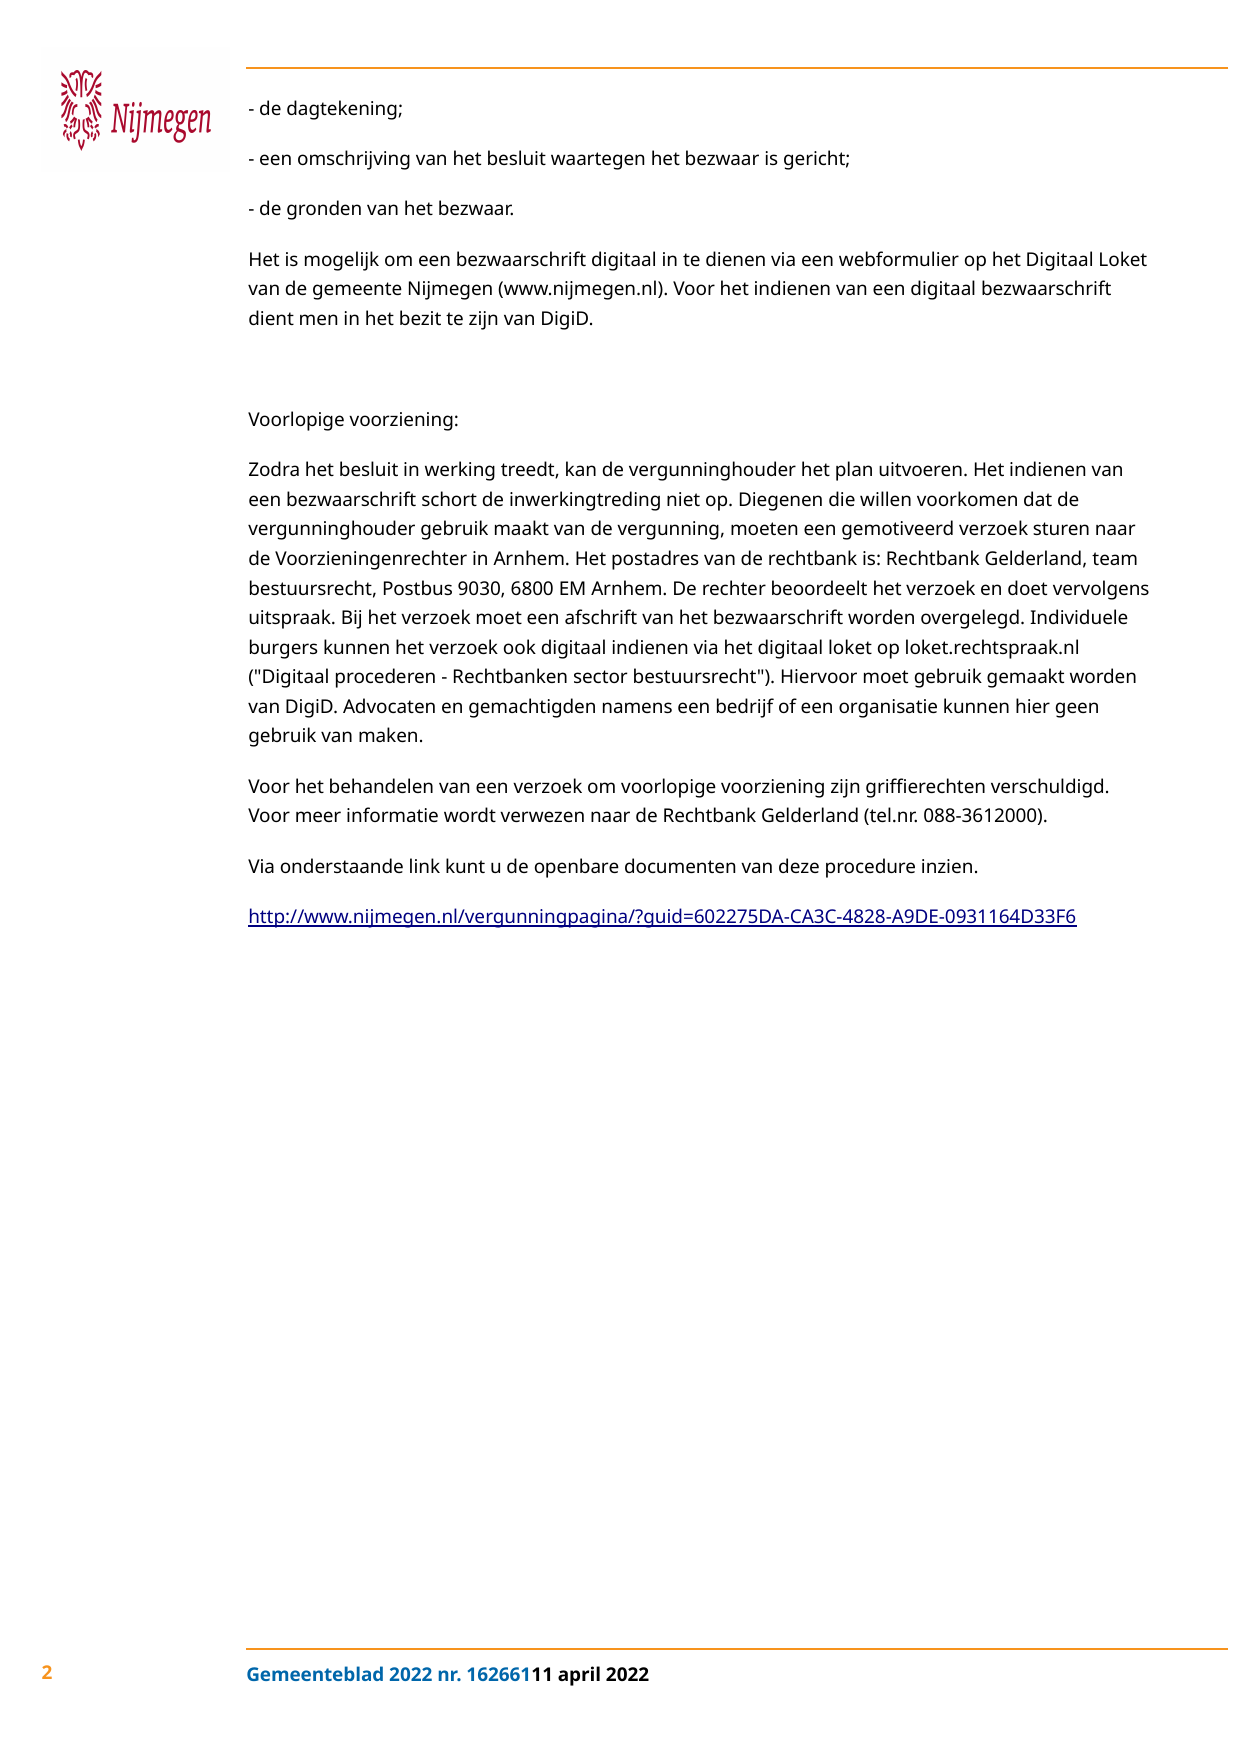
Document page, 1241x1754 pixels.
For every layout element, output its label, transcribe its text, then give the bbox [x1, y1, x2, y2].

text Zodra het besluit in werking treedt, kan de vergunninghouder het plan uitvoeren. Het indienen van een bezwaarschrift schort de inwerkingtreding niet op. Diegenen die willen voorkomen dat de vergunninghouder gebruik maakt van de vergunning, moeten een gemotiveerd verzoek sturen naar de Voorzieningenrechter in Arnhem. Het postadres van de rechtbank is: Rechtbank Gelderland, team bestuursrecht, Postbus 9030, 6800 EM Arnhem. De rechter beoordeelt het verzoek en doet vervolgens uitspraak. Bij het verzoek moet een afschrift van het bezwaarschrift worden overgelegd. Individuele burgers kunnen het verzoek ook digitaal indienen via het digitaal loket op loket.rechtspraak.nl ("Digitaal procederen - Rechtbanken sector bestuursrecht"). Hiervoor moet gebruik gemaakt worden van DigiD. Advocaten en gemachtigden namens een bedrijf of een organisatie kunnen hier geen gebruik van maken. [248, 456, 1152, 748]
text - de gronden van het bezwaar. [248, 196, 1152, 221]
text - een omschrijving van het besluit waartegen het bezwaar is gericht; [248, 145, 1152, 171]
text Voor het behandelen van een verzoek om voorlopige voorziening zijn griffierechten verschuldigd. Voor meer informatie wordt verwezen naar de Rechtbank Gelderland (tel.nr. 088-3612000). [248, 773, 1152, 828]
text Het is mogelijk om een bezwaarschrift digitaal in te dienen via een webformulier op het Digitaal Loket van de gemeente Nijmegen (www.nijmegen.nl). Voor het indienen van een digitaal bezwaarschrift dient men in het bezit te zijn van DigiD. [248, 246, 1152, 331]
text Voorlopige voorziening: [248, 406, 1152, 432]
text - de dagtekening; [248, 95, 1152, 121]
text Via onderstaande link kunt u de openbare documenten van deze procedure inzien. [248, 853, 1152, 879]
picture [41, 47, 231, 172]
text http://www.nijmegen.nl/vergunningpagina/?guid=602275DA-CA3C-4828-A9DE-0931164D33F6 [248, 903, 1152, 929]
